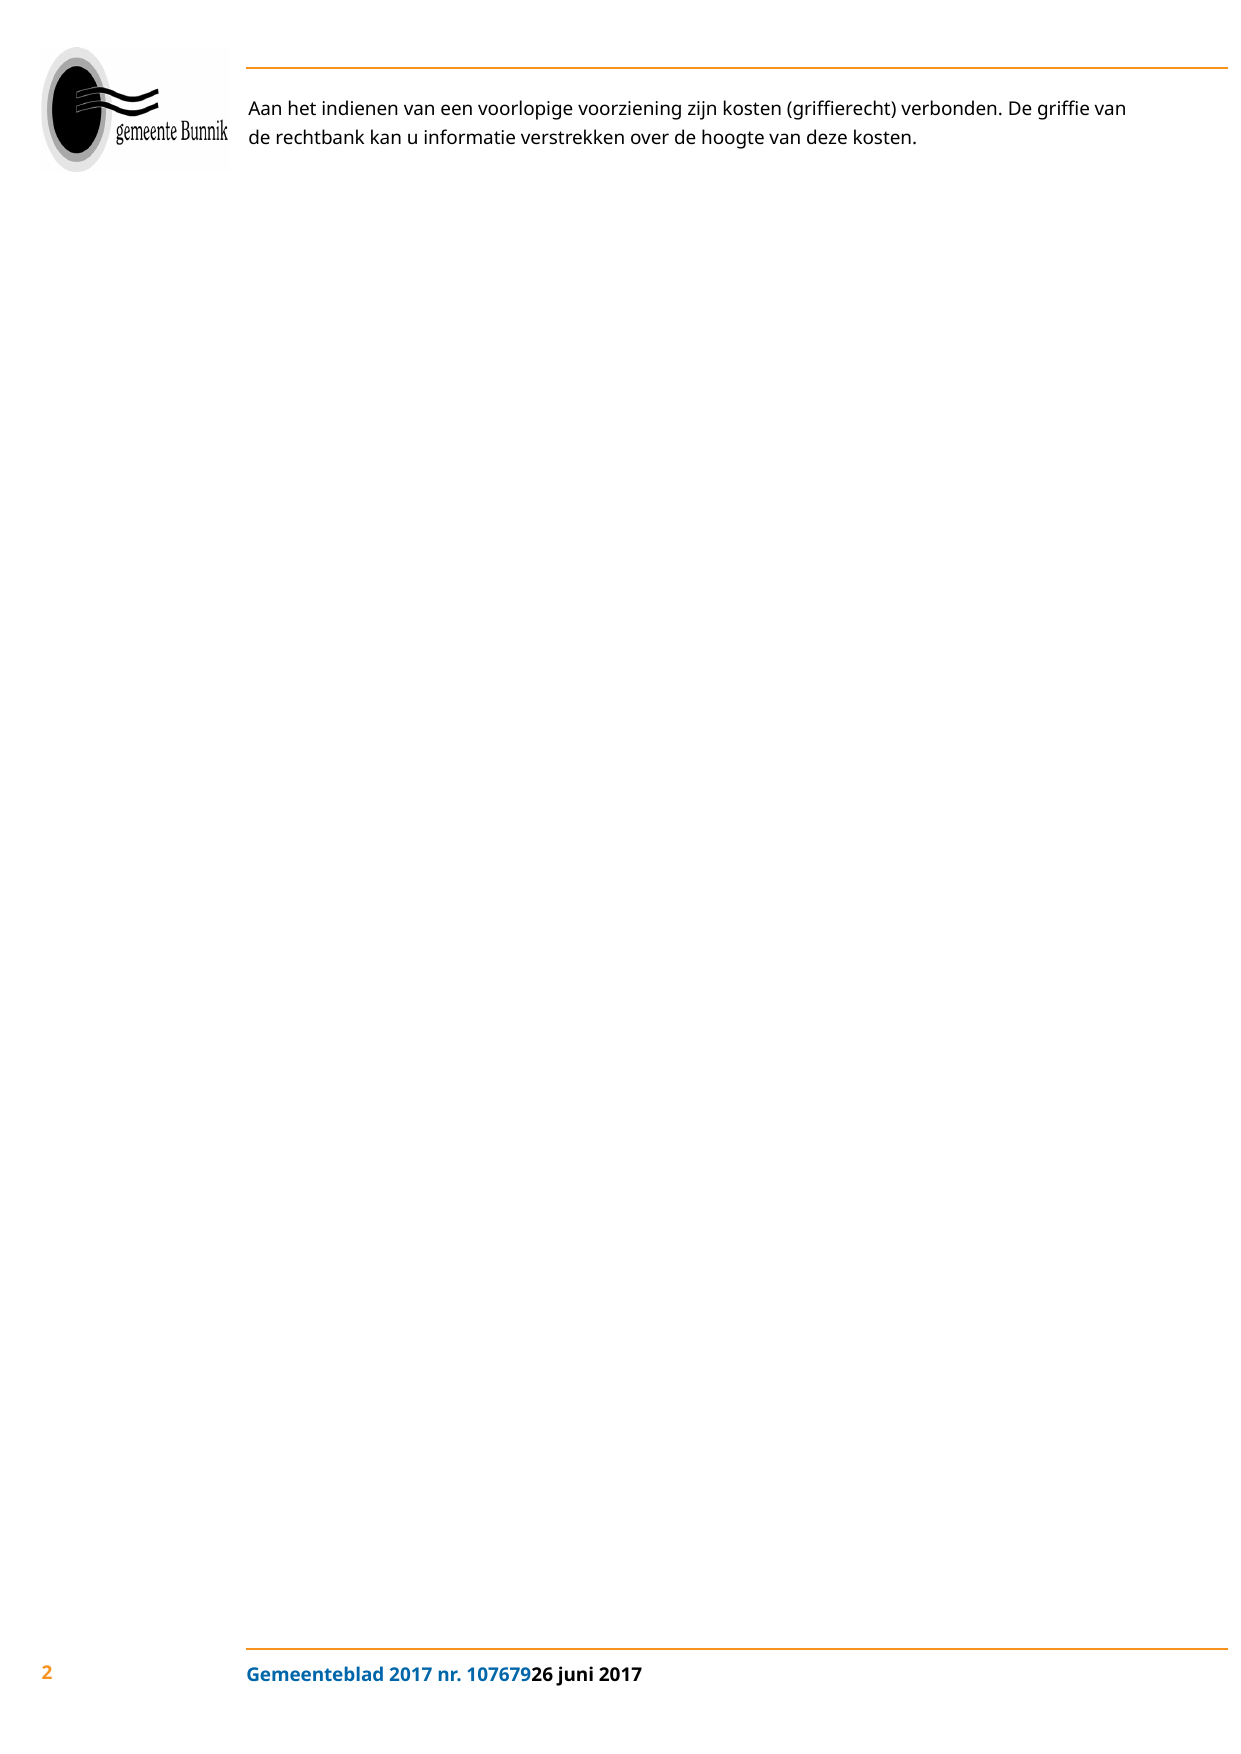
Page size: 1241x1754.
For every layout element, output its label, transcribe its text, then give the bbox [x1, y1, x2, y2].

text Aan het indienen van een voorlopige voorziening zijn kosten (griffierecht) verbonden. De griffie van de rechtbank kan u informatie verstrekken over de hoogte van deze kosten. [248, 95, 1152, 150]
picture [41, 47, 231, 172]
